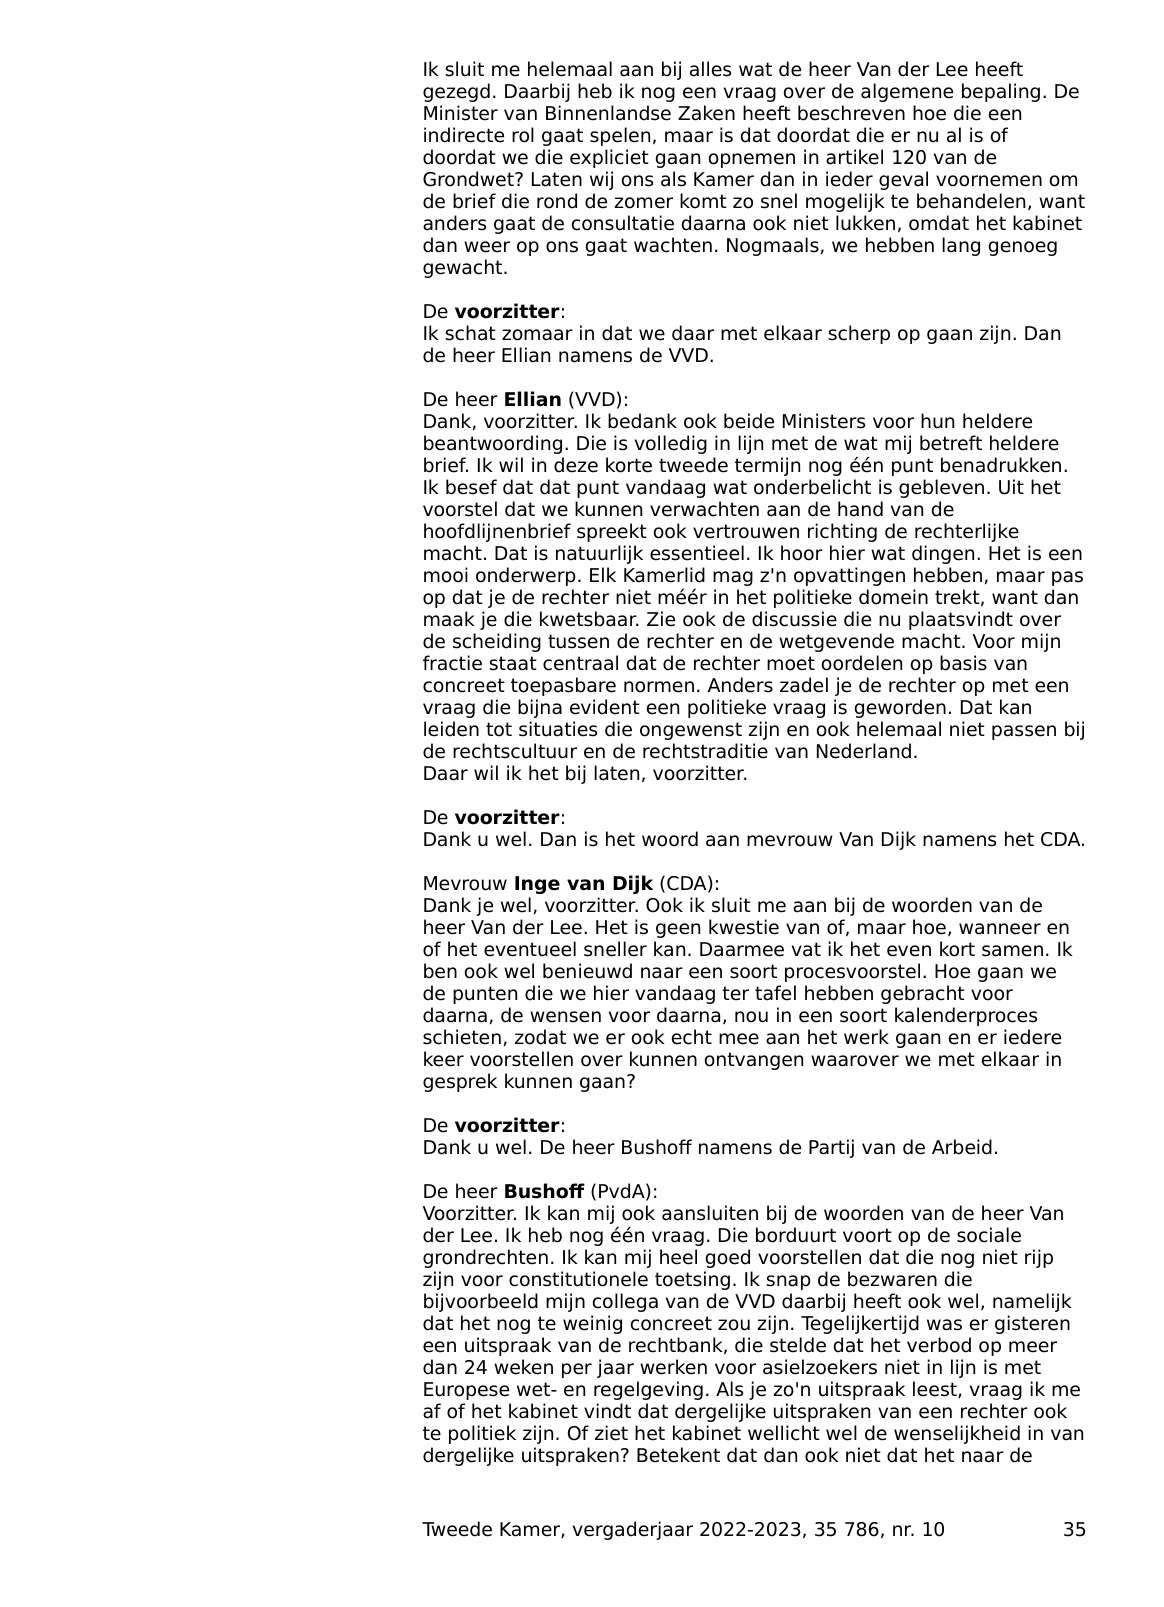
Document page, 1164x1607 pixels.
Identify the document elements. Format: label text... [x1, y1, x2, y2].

text Dank je wel, voorzitter. Ook ik sluit me aan bij de woorden van de heer Van der Lee. Het is geen kwestie van of, maar hoe, wanneer en of het eventueel sneller kan. Daarmee vat ik het even kort samen. Ik ben ook wel benieuwd naar een soort procesvoorstel. Hoe gaan we de punten die we hier vandaag ter tafel hebben gebracht voor daarna, de wensen voor daarna, nou in een soort kalenderproces schieten, zodat we er ook echt mee aan het werk gaan en er iedere keer voorstellen over kunnen ontvangen waarover we met elkaar in gesprek kunnen gaan? [422, 895, 1087, 1093]
text De voorzitter: [422, 807, 1087, 829]
text Ik sluit me helemaal aan bij alles wat de heer Van der Lee heeft gezegd. Daarbij heb ik nog een vraag over de algemene bepaling. De Minister van Binnenlandse Zaken heeft beschreven hoe die een indirecte rol gaat spelen, maar is dat doordat die er nu al is of doordat we die expliciet gaan opnemen in artikel 120 van de Grondwet? Laten wij ons als Kamer dan in ieder geval voornemen om de brief die rond de zomer komt zo snel mogelijk te behandelen, want anders gaat de consultatie daarna ook niet lukken, omdat het kabinet dan weer op ons gaat wachten. Nogmaals, we hebben lang genoeg gewacht. [422, 59, 1087, 279]
text Voorzitter. Ik kan mij ook aansluiten bij de woorden van de heer Van der Lee. Ik heb nog één vraag. Die borduurt voort op de sociale grondrechten. Ik kan mij heel goed voorstellen dat die nog niet rijp zijn voor constitutionele toetsing. Ik snap de bezwaren die bijvoorbeeld mijn collega van de VVD daarbij heeft ook wel, namelijk dat het nog te weinig concreet zou zijn. Tegelijkertijd was er gisteren een uitspraak van de rechtbank, die stelde dat het verbod op meer dan 24 weken per jaar werken voor asielzoekers niet in lijn is met Europese wet- en regelgeving. Als je zo'n uitspraak leest, vraag ik me af of het kabinet vindt dat dergelijke uitspraken van een rechter ook te politiek zijn. Of ziet het kabinet wellicht wel de wenselijkheid in van dergelijke uitspraken? Betekent dat dan ook niet dat het naar de [422, 1203, 1087, 1467]
text Ik schat zomaar in dat we daar met elkaar scherp op gaan zijn. Dan de heer Ellian namens de VVD. [422, 323, 1087, 367]
text De voorzitter: [422, 301, 1087, 323]
text Mevrouw Inge van Dijk (CDA): [422, 873, 1087, 895]
text De heer Bushoff (PvdA): [422, 1181, 1087, 1203]
text Daar wil ik het bij laten, voorzitter. [422, 763, 1087, 785]
text De heer Ellian (VVD): [422, 389, 1087, 411]
text Dank u wel. Dan is het woord aan mevrouw Van Dijk namens het CDA. [422, 829, 1087, 851]
text Dank, voorzitter. Ik bedank ook beide Ministers voor hun heldere beantwoording. Die is volledig in lijn met de wat mij betreft heldere brief. Ik wil in deze korte tweede termijn nog één punt benadrukken. Ik besef dat dat punt vandaag wat onderbelicht is gebleven. Uit het voorstel dat we kunnen verwachten aan de hand van de hoofdlijnenbrief spreekt ook vertrouwen richting de rechterlijke macht. Dat is natuurlijk essentieel. Ik hoor hier wat dingen. Het is een mooi onderwerp. Elk Kamerlid mag z'n opvattingen hebben, maar pas op dat je de rechter niet méér in het politieke domein trekt, want dan maak je die kwetsbaar. Zie ook de discussie die nu plaatsvindt over de scheiding tussen de rechter en de wetgevende macht. Voor mijn fractie staat centraal dat de rechter moet oordelen op basis van concreet toepasbare normen. Anders zadel je de rechter op met een vraag die bijna evident een politieke vraag is geworden. Dat kan leiden tot situaties die ongewenst zijn en ook helemaal niet passen bij de rechtscultuur en de rechtstraditie van Nederland. [422, 411, 1087, 763]
text Dank u wel. De heer Bushoff namens de Partij van de Arbeid. [422, 1137, 1087, 1159]
text De voorzitter: [422, 1115, 1087, 1137]
